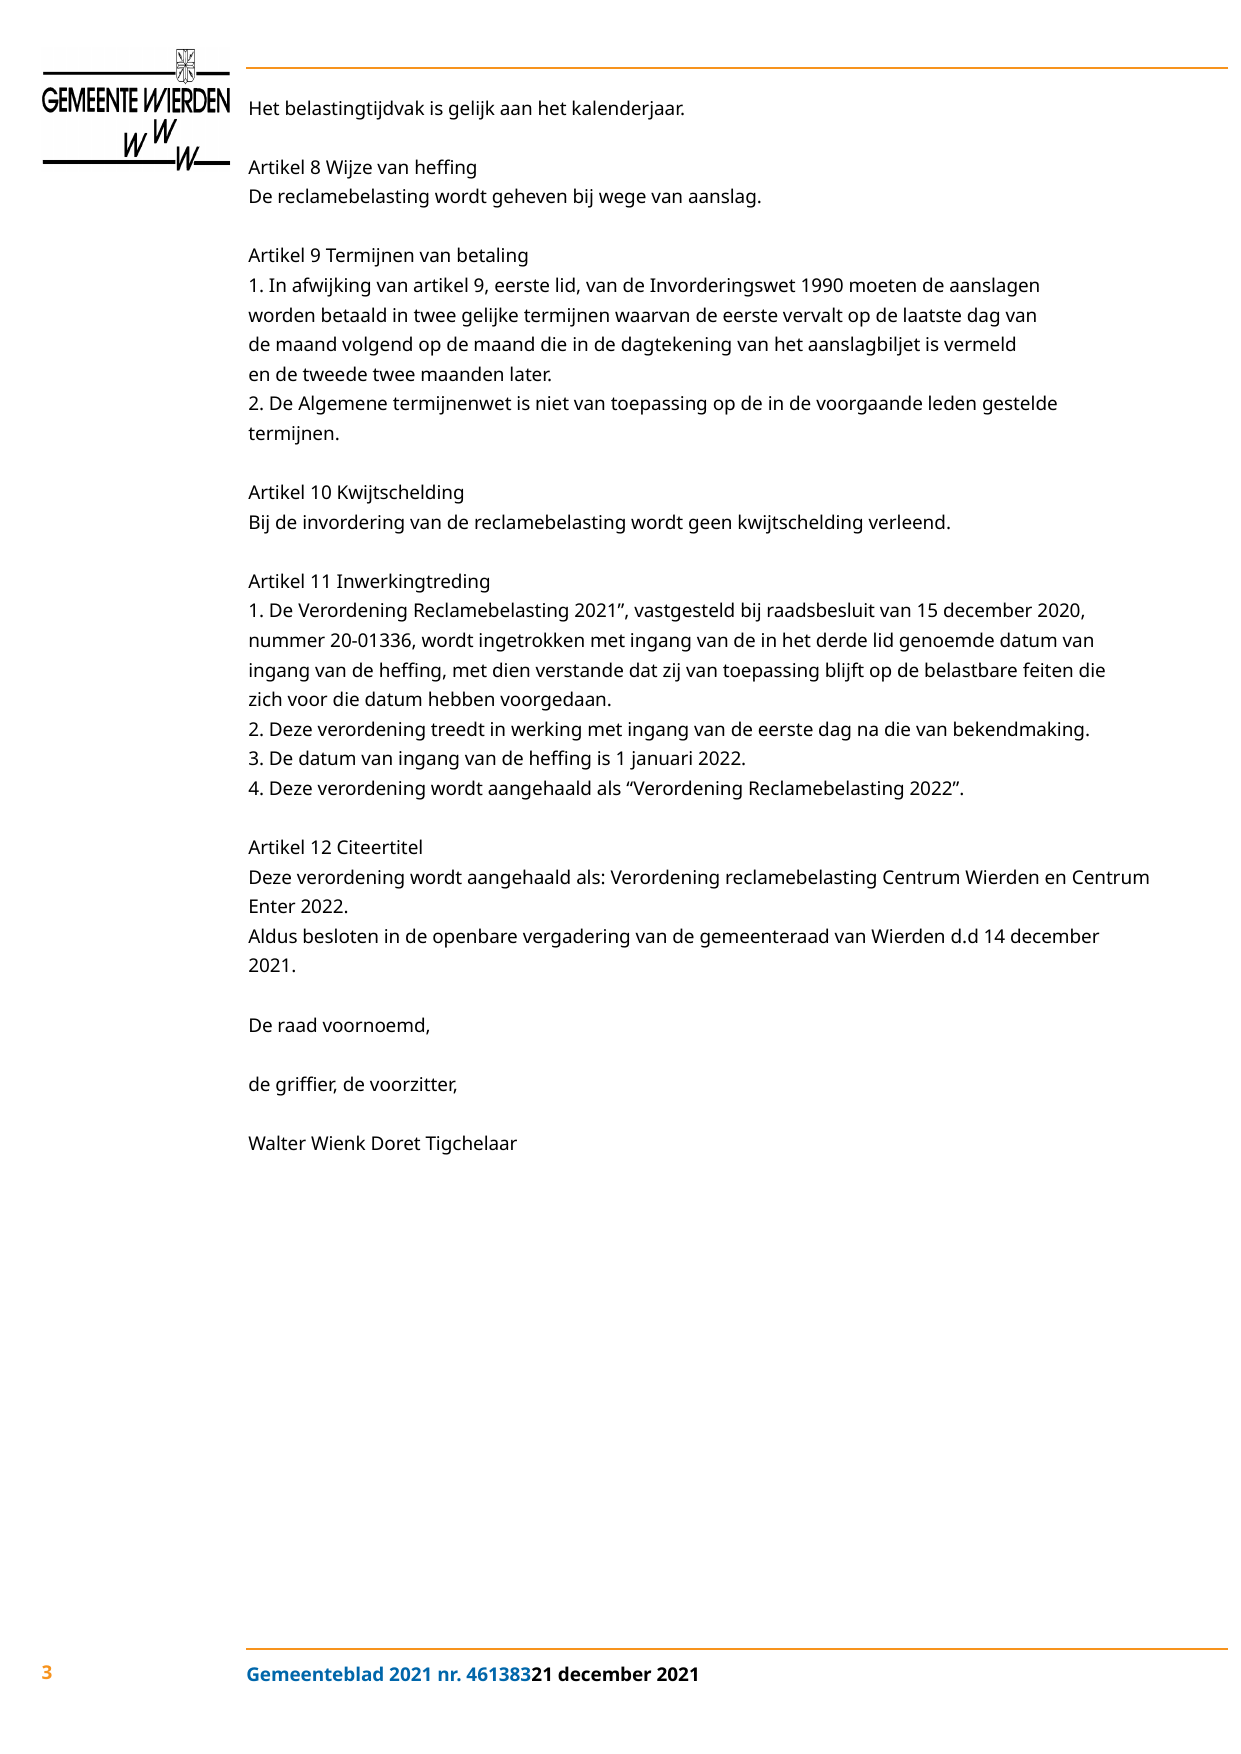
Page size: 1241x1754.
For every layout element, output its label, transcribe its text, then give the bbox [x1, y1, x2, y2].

text Artikel 11 Inwerkingtreding [248, 568, 1152, 594]
text de maand volgend op de maand die in de dagtekening van het aanslagbiljet is vermeld [248, 331, 1152, 357]
text 3. De datum van ingang van de heffing is 1 januari 2022. [248, 746, 1152, 771]
text Deze verordening wordt aangehaald als: Verordening reclamebelasting Centrum Wierden en Centrum Enter 2022. [248, 864, 1152, 919]
text 2. Deze verordening treedt in werking met ingang van de eerste dag na die van bekendmaking. [248, 716, 1152, 742]
picture [41, 47, 231, 172]
text de griffier, de voorzitter, [248, 1071, 1152, 1097]
text ingang van de heffing, met dien verstande dat zij van toepassing blijft op de belastbare feiten die [248, 657, 1152, 683]
text Artikel 8 Wijze van heffing [248, 154, 1152, 180]
text 1. De Verordening Reclamebelasting 2021”, vastgesteld bij raadsbesluit van 15 december 2020, [248, 598, 1152, 623]
text nummer 20-01336, wordt ingetrokken met ingang van de in het derde lid genoemde datum van [248, 627, 1152, 653]
text Artikel 12 Citeertitel [248, 834, 1152, 860]
text 1. In afwijking van artikel 9, eerste lid, van de Invorderingswet 1990 moeten de aanslagen [248, 272, 1152, 298]
text Artikel 9 Termijnen van betaling [248, 243, 1152, 268]
text en de tweede twee maanden later. [248, 361, 1152, 387]
text termijnen. [248, 420, 1152, 446]
text Bij de invordering van de reclamebelasting wordt geen kwijtschelding verleend. [248, 509, 1152, 535]
text 4. Deze verordening wordt aangehaald als “Verordening Reclamebelasting 2022”. [248, 775, 1152, 801]
text Walter Wienk Doret Tigchelaar [248, 1130, 1152, 1156]
text Aldus besloten in de openbare vergadering van de gemeenteraad van Wierden d.d 14 december 2021. [248, 923, 1152, 978]
text 2. De Algemene termijnenwet is niet van toepassing op de in de voorgaande leden gestelde [248, 391, 1152, 416]
text zich voor die datum hebben voorgedaan. [248, 686, 1152, 712]
text De raad voornoemd, [248, 1012, 1152, 1038]
text De reclamebelasting wordt geheven bij wege van aanslag. [248, 183, 1152, 209]
text Artikel 10 Kwijtschelding [248, 479, 1152, 505]
text worden betaald in twee gelijke termijnen waarvan de eerste vervalt op de laatste dag van [248, 302, 1152, 328]
text Het belastingtijdvak is gelijk aan het kalenderjaar. [248, 95, 1152, 121]
